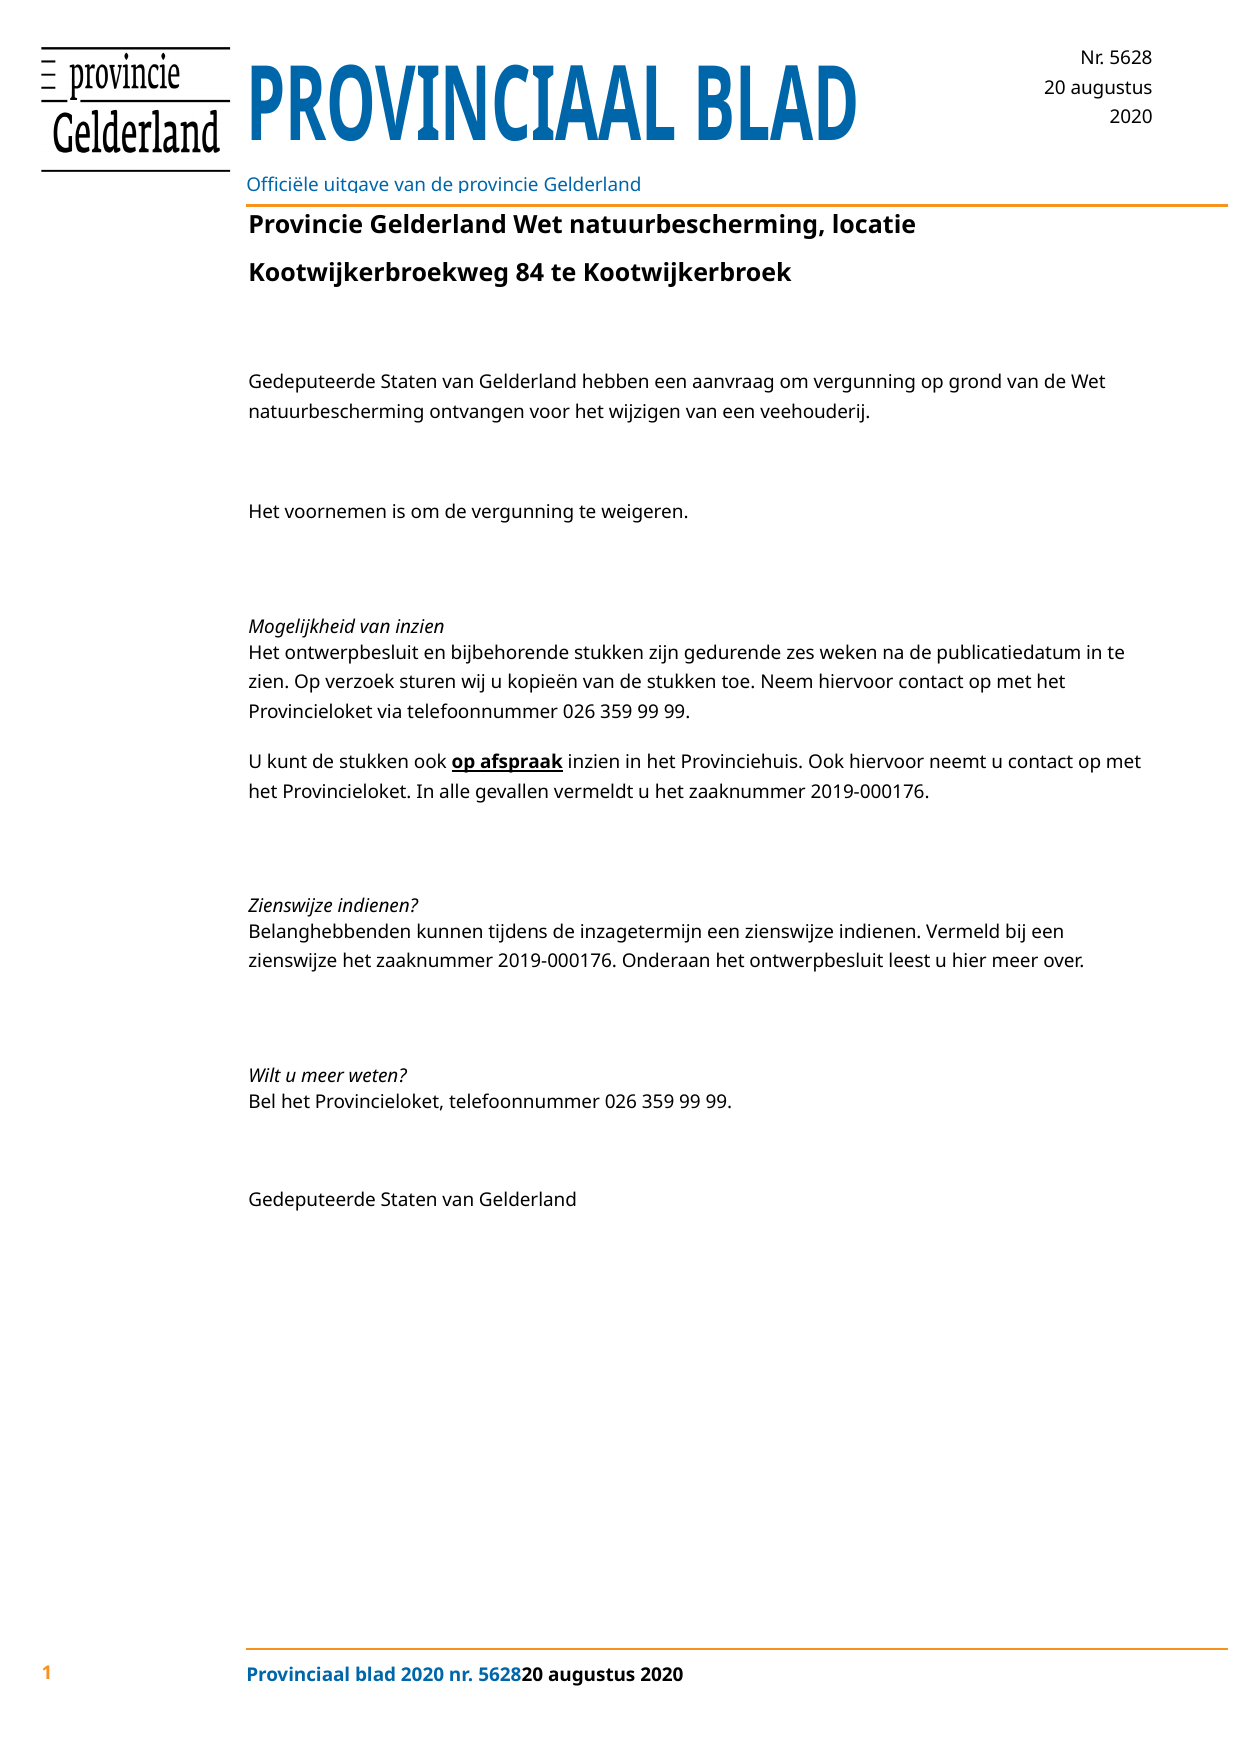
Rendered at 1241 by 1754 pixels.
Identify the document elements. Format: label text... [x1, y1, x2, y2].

text Gedeputeerde Staten van Gelderland hebben een aanvraag om vergunning op grond van de Wet natuurbescherming ontvangen voor het wijzigen van een veehouderij. [248, 368, 1152, 424]
text Het voornemen is om de vergunning te weigeren. [248, 499, 1152, 524]
text Zienswijze indienen? [248, 892, 1152, 918]
picture [41, 47, 231, 172]
text Wilt u meer weten? [248, 1062, 1152, 1088]
text Mogelijkheid van inzien [248, 613, 1152, 639]
text Bel het Provincieloket, telefoonnummer 026 359 99 99. [248, 1088, 1152, 1113]
text Provincie Gelderland Wet natuurbescherming, locatie Kootwijkerbroekweg 84 te Kootwijkerbroek [248, 207, 1152, 288]
text Gedeputeerde Staten van Gelderland [248, 1186, 1152, 1212]
text U kunt de stukken ook op afspraak inzien in het Provinciehuis. Ook hiervoor neemt u contact op met het Provincieloket. In alle gevallen vermeldt u het zaaknummer 2019-000176. [248, 748, 1152, 804]
text Belanghebbenden kunnen tijdens de inzagetermijn een zienswijze indienen. Vermeld bij een zienswijze het zaaknummer 2019-000176. Onderaan het ontwerpbesluit leest u hier meer over. [248, 918, 1152, 973]
text Het ontwerpbesluit en bijbehorende stukken zijn gedurende zes weken na de publicatiedatum in te zien. Op verzoek sturen wij u kopieën van de stukken toe. Neem hiervoor contact op met het Provincieloket via telefoonnummer 026 359 99 99. [248, 639, 1152, 724]
